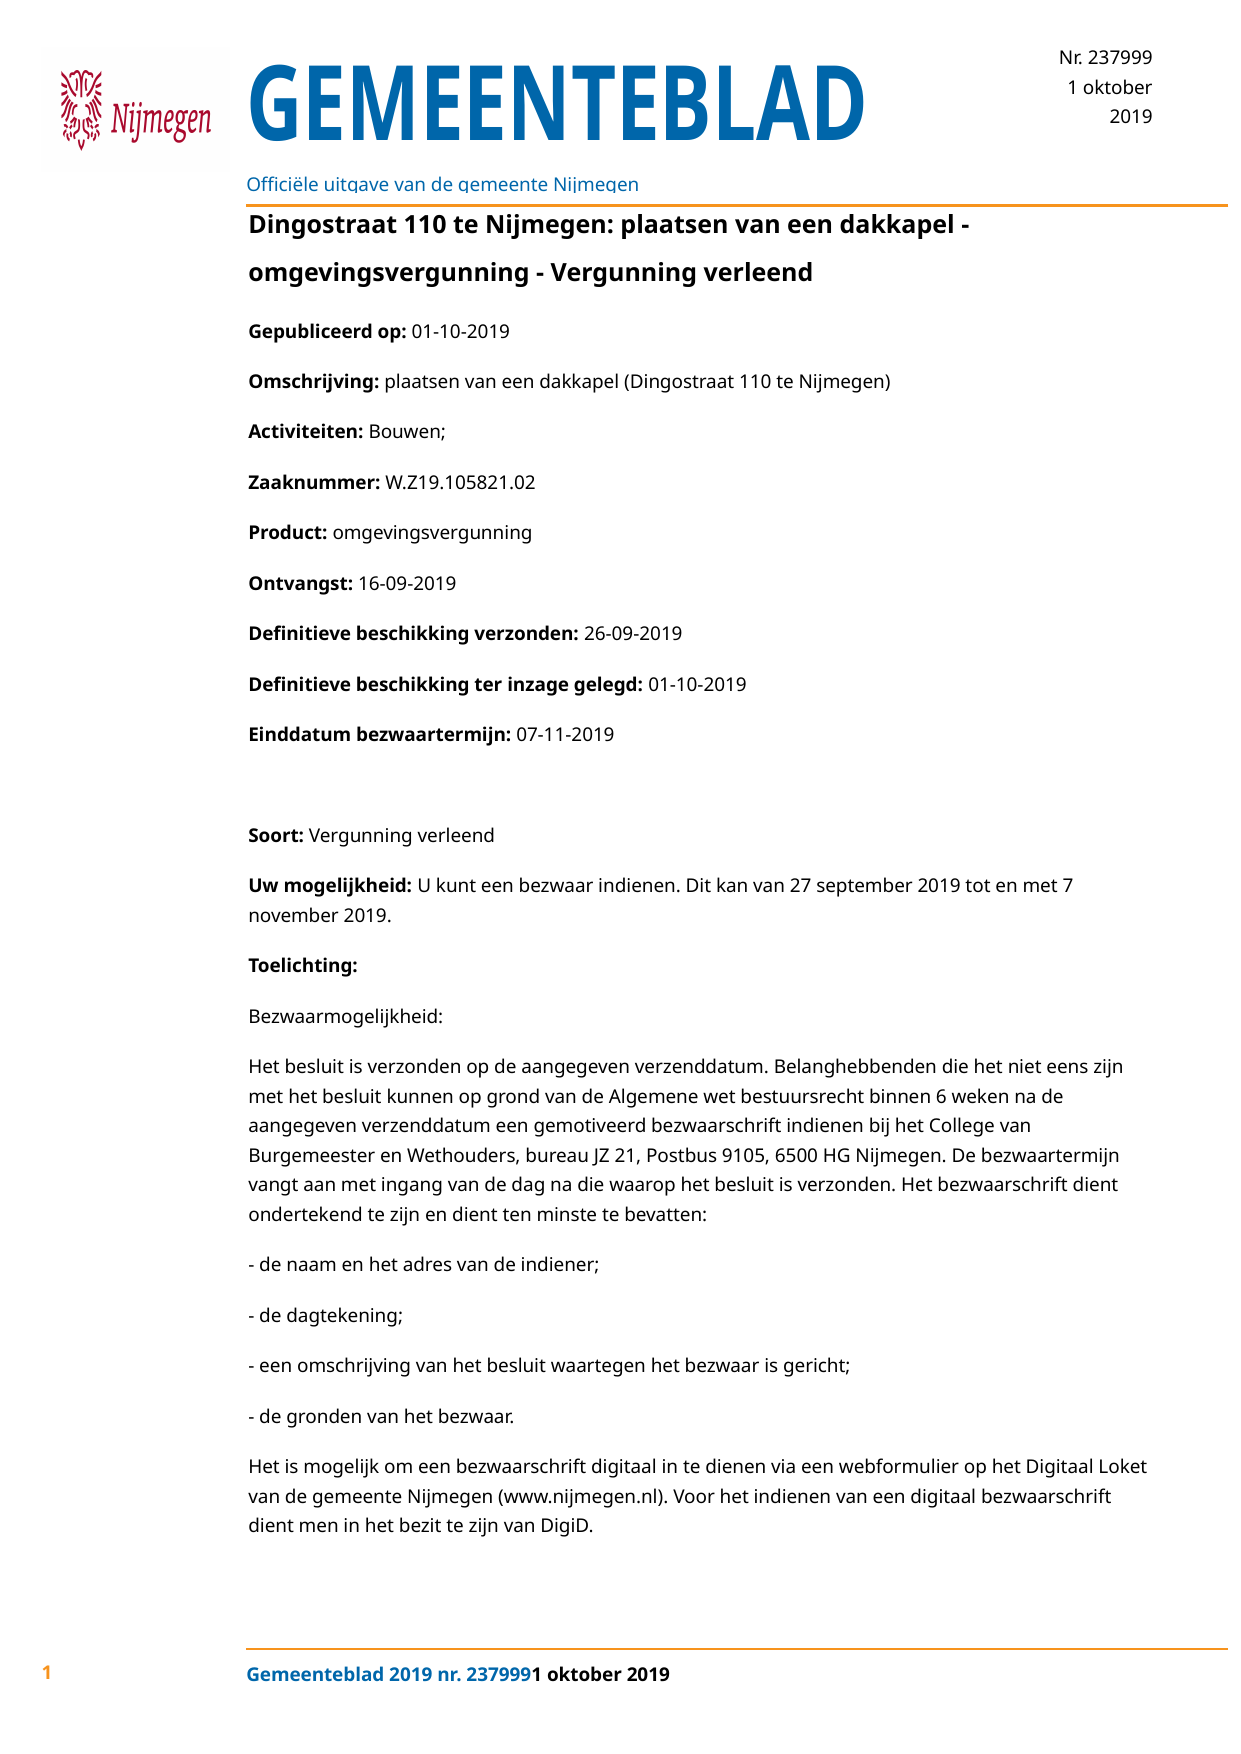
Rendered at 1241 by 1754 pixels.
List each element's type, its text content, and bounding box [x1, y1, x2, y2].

picture [41, 47, 231, 172]
text - de naam en het adres van de indiener; [248, 1252, 1152, 1277]
text Bezwaarmogelijkheid: [248, 1003, 1152, 1029]
text Ontvangst: 16-09-2019 [248, 570, 1152, 596]
text - de gronden van het bezwaar. [248, 1403, 1152, 1429]
text Soort: Vergunning verleend [248, 822, 1152, 848]
text Omschrijving: plaatsen van een dakkapel (Dingostraat 110 te Nijmegen) [248, 368, 1152, 394]
text Product: omgevingsvergunning [248, 519, 1152, 545]
text Het besluit is verzonden op de aangegeven verzenddatum. Belanghebbenden die het niet eens zijn met het besluit kunnen op grond van de Algemene wet bestuursrecht binnen 6 weken na de aangegeven verzenddatum een gemotiveerd bezwaarschrift indienen bij het College van Burgemeester en Wethouders, bureau JZ 21, Postbus 9105, 6500 HG Nijmegen. De bezwaartermijn vangt aan met ingang van de dag na die waarop het besluit is verzonden. Het bezwaarschrift dient ondertekend te zijn en dient ten minste te bevatten: [248, 1053, 1152, 1227]
text Het is mogelijk om een bezwaarschrift digitaal in te dienen via een webformulier op het Digitaal Loket van de gemeente Nijmegen (www.nijmegen.nl). Voor het indienen van een digitaal bezwaarschrift dient men in het bezit te zijn van DigiD. [248, 1453, 1152, 1538]
text Dingostraat 110 te Nijmegen: plaatsen van een dakkapel - omgevingsvergunning - Vergunning verleend [248, 207, 1152, 288]
text - een omschrijving van het besluit waartegen het bezwaar is gericht; [248, 1352, 1152, 1378]
text Definitieve beschikking ter inzage gelegd: 01-10-2019 [248, 671, 1152, 697]
text Definitieve beschikking verzonden: 26-09-2019 [248, 620, 1152, 646]
text - de dagtekening; [248, 1302, 1152, 1328]
text Einddatum bezwaartermijn: 07-11-2019 [248, 721, 1152, 747]
text Zaaknummer: W.Z19.105821.02 [248, 469, 1152, 495]
text Activiteiten: Bouwen; [248, 419, 1152, 444]
text Gepubliceerd op: 01-10-2019 [248, 318, 1152, 344]
text Uw mogelijkheid: U kunt een bezwaar indienen. Dit kan van 27 september 2019 tot en met 7 november 2019. [248, 872, 1152, 928]
text Toelichting: [248, 952, 1152, 978]
